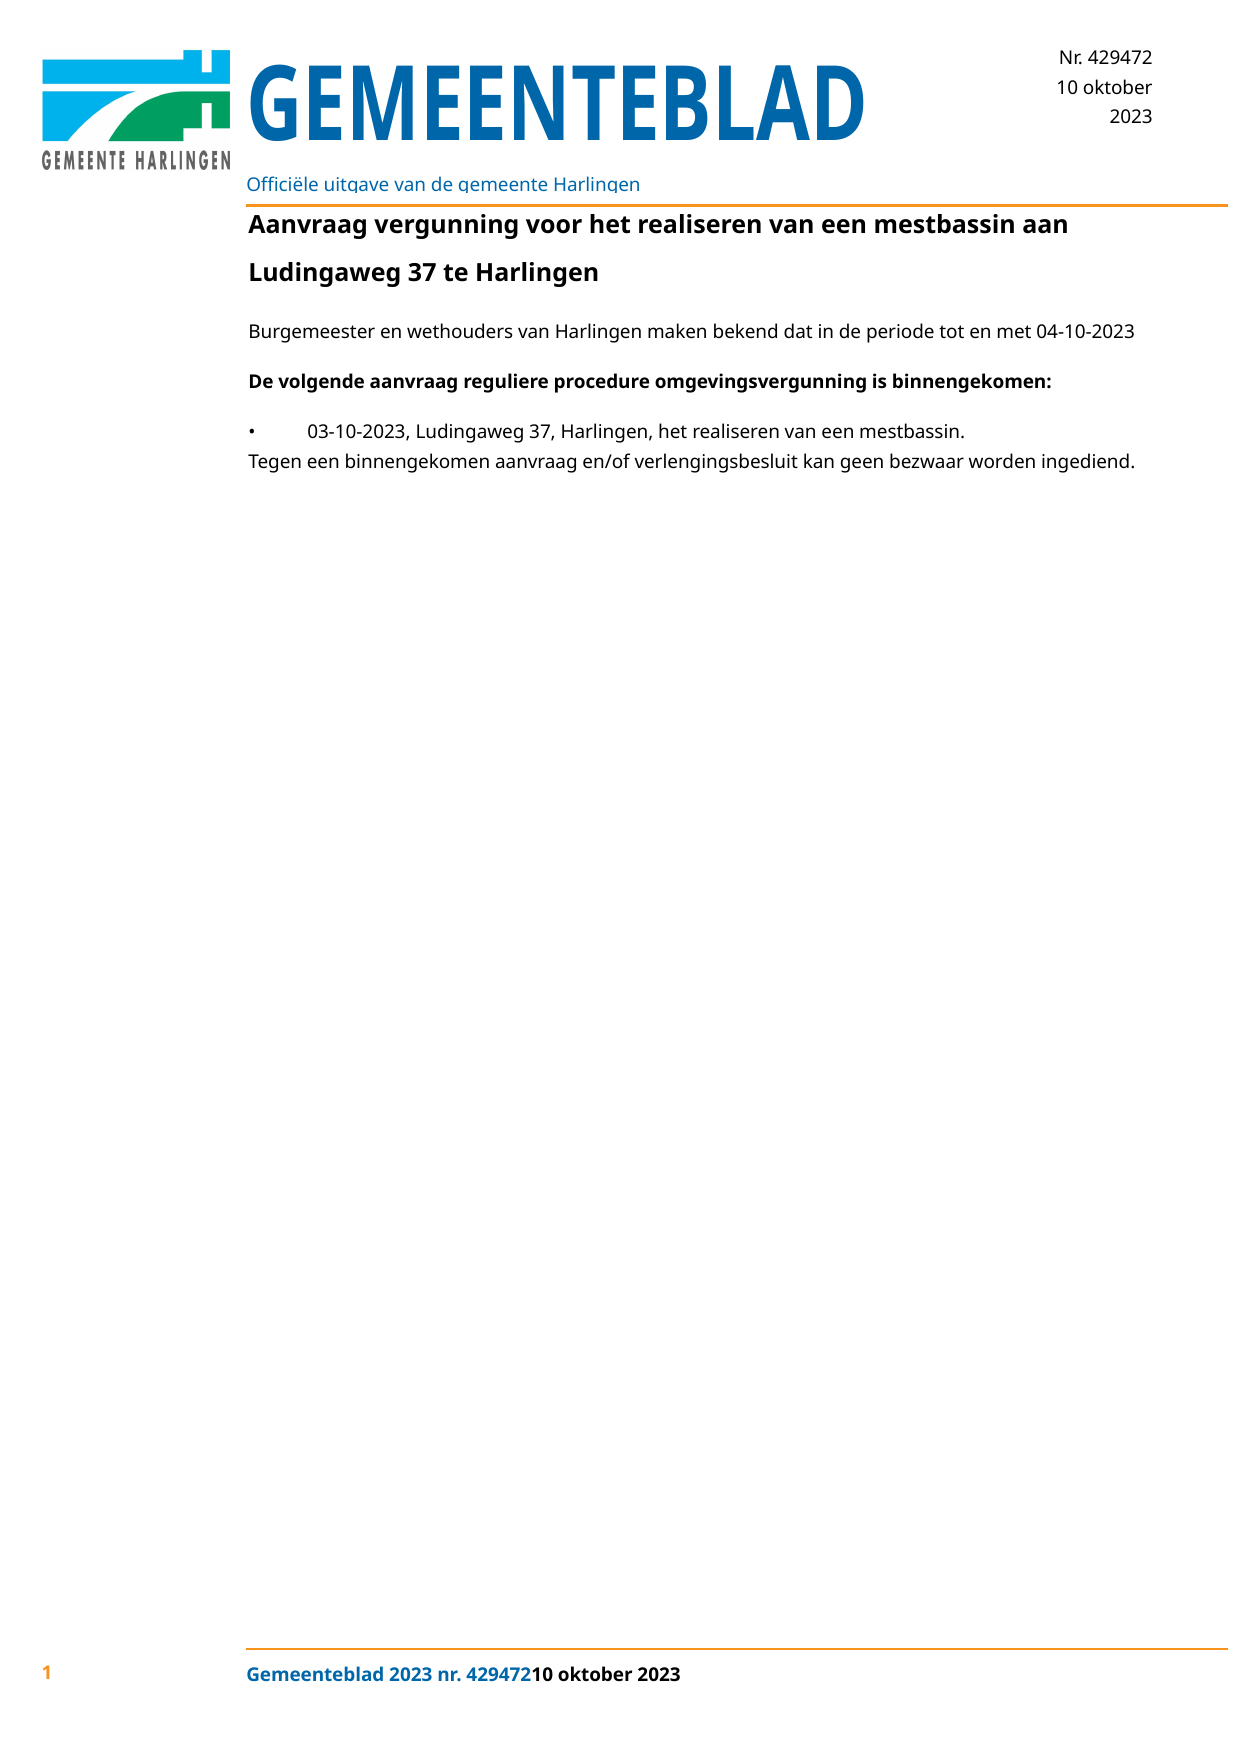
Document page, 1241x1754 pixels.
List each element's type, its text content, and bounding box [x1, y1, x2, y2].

text De volgende aanvraag reguliere procedure omgevingsvergunning is binnengekomen: [248, 368, 1152, 394]
text Tegen een binnengekomen aanvraag en/of verlengingsbesluit kan geen bezwaar worden ingediend. [248, 448, 1152, 474]
text Burgemeester en wethouders van Harlingen maken bekend dat in de periode tot en met 04-10-2023 [248, 318, 1152, 344]
text Aanvraag vergunning voor het realiseren van een mestbassin aan Ludingaweg 37 te Harlingen [248, 207, 1152, 288]
list 03-10-2023, Ludingaweg 37, Harlingen, het realiseren van een mestbassin. [248, 419, 1152, 444]
picture [41, 47, 231, 172]
